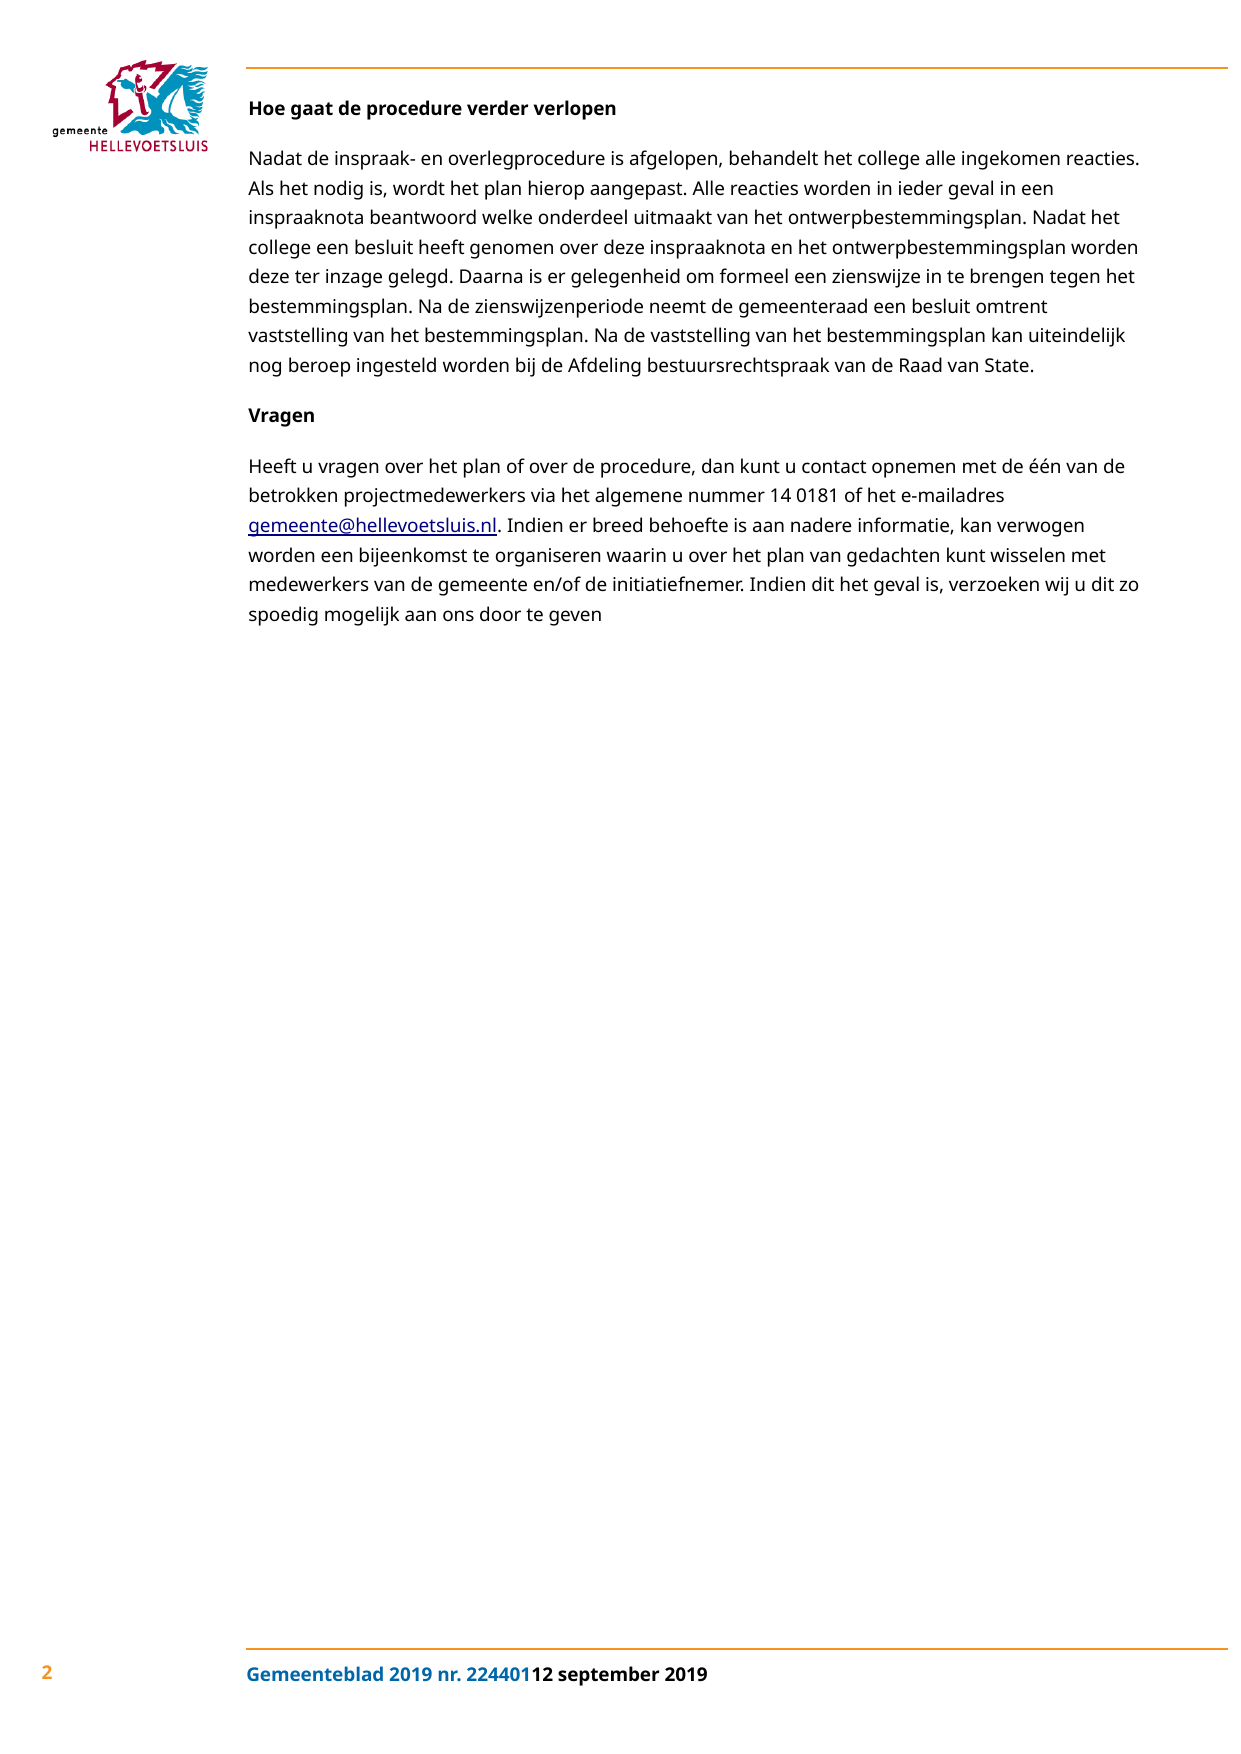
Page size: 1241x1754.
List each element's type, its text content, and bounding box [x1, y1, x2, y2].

text Vragen [248, 403, 1152, 428]
text Hoe gaat de procedure verder verlopen [248, 95, 1152, 121]
picture [41, 47, 231, 172]
text Nadat de inspraak- en overlegprocedure is afgelopen, behandelt het college alle ingekomen reacties. Als het nodig is, wordt het plan hierop aangepast. Alle reacties worden in ieder geval in een inspraaknota beantwoord welke onderdeel uitmaakt van het ontwerpbestemmingsplan. Nadat het college een besluit heeft genomen over deze inspraaknota en het ontwerpbestemmingsplan worden deze ter inzage gelegd. Daarna is er gelegenheid om formeel een zienswijze in te brengen tegen het bestemmingsplan. Na de zienswijzenperiode neemt de gemeenteraad een besluit omtrent vaststelling van het bestemmingsplan. Na de vaststelling van het bestemmingsplan kan uiteindelijk nog beroep ingesteld worden bij de Afdeling bestuursrechtspraak van de Raad van State. [248, 145, 1152, 378]
text Heeft u vragen over het plan of over de procedure, dan kunt u contact opnemen met de één van de betrokken projectmedewerkers via het algemene nummer 14 0181 of het e-mailadres gemeente@hellevoetsluis.nl. Indien er breed behoefte is aan nadere informatie, kan verwogen worden een bijeenkomst te organiseren waarin u over het plan van gedachten kunt wisselen met medewerkers van de gemeente en/of de initiatiefnemer. Indien dit het geval is, verzoeken wij u dit zo spoedig mogelijk aan ons door te geven [248, 453, 1152, 627]
